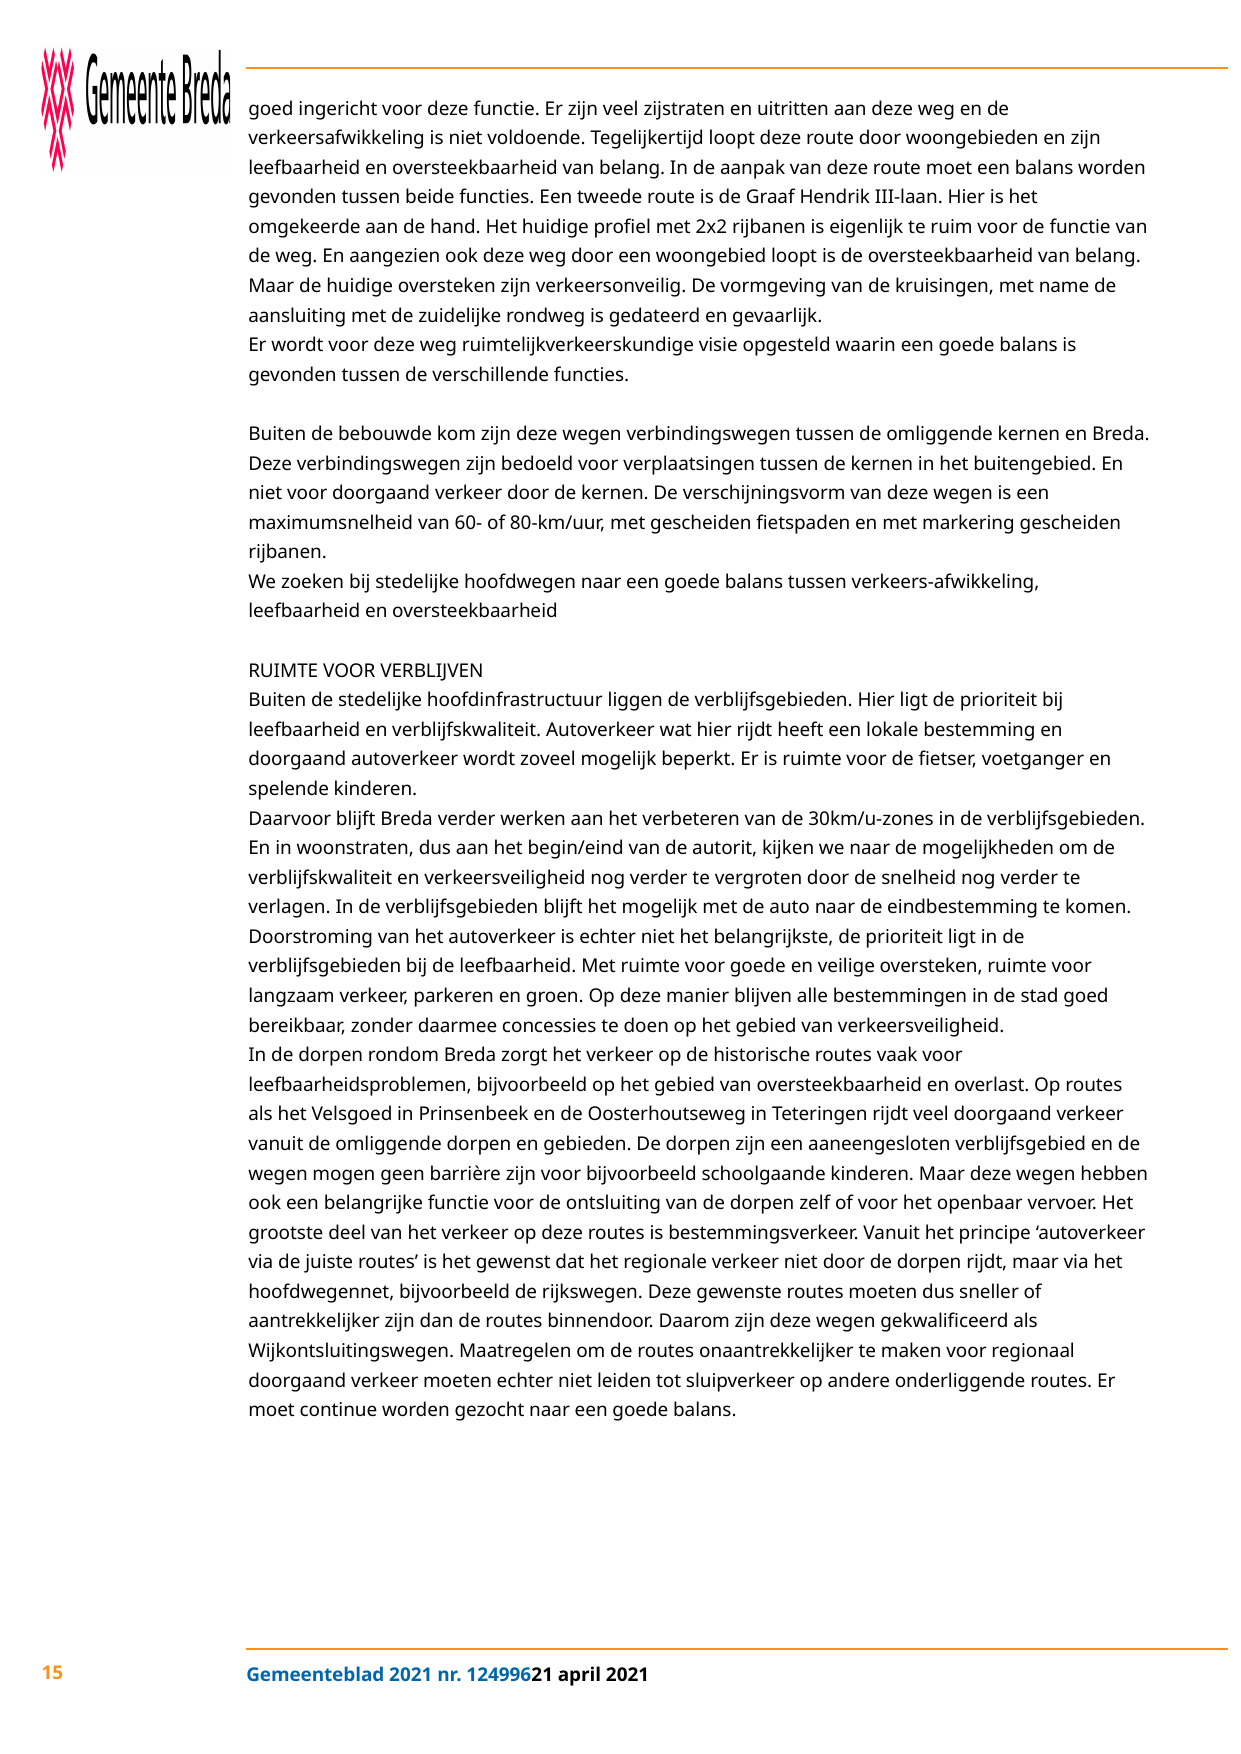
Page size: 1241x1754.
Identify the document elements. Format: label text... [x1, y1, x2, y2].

text Buiten de bebouwde kom zijn deze wegen verbindingswegen tussen de omliggende kernen en Breda. Deze verbindingswegen zijn bedoeld voor verplaatsingen tussen de kernen in het buitengebied. En niet voor doorgaand verkeer door de kernen. De verschijningsvorm van deze wegen is een maximumsnelheid van 60- of 80-km/uur, met gescheiden fietspaden en met markering gescheiden rijbanen. [248, 420, 1152, 564]
text RUIMTE VOOR VERBLIJVEN [248, 657, 1152, 683]
text Er wordt voor deze weg ruimtelijkverkeerskundige visie opgesteld waarin een goede balans is gevonden tussen de verschillende functies. [248, 331, 1152, 387]
picture [41, 47, 231, 172]
text We zoeken bij stedelijke hoofdwegen naar een goede balans tussen verkeers-afwikkeling, leefbaarheid en oversteekbaarheid [248, 568, 1152, 623]
text Daarvoor blijft Breda verder werken aan het verbeteren van de 30km/u-zones in de verblijfsgebieden. En in woonstraten, dus aan het begin/eind van de autorit, kijken we naar de mogelijkheden om de verblijfskwaliteit en verkeersveiligheid nog verder te vergroten door de snelheid nog verder te verlagen. In de verblijfsgebieden blijft het mogelijk met de auto naar de eindbestemming te komen. Doorstroming van het autoverkeer is echter niet het belangrijkste, de prioriteit ligt in de verblijfsgebieden bij de leefbaarheid. Met ruimte voor goede en veilige oversteken, ruimte voor langzaam verkeer, parkeren en groen. Op deze manier blijven alle bestemmingen in de stad goed bereikbaar, zonder daarmee concessies te doen op het gebied van verkeersveiligheid. [248, 805, 1152, 1038]
text goed ingericht voor deze functie. Er zijn veel zijstraten en uitritten aan deze weg en de verkeersafwikkeling is niet voldoende. Tegelijkertijd loopt deze route door woongebieden en zijn leefbaarheid en oversteekbaarheid van belang. In de aanpak van deze route moet een balans worden gevonden tussen beide functies. Een tweede route is de Graaf Hendrik III-laan. Hier is het omgekeerde aan de hand. Het huidige profiel met 2x2 rijbanen is eigenlijk te ruim voor de functie van de weg. En aangezien ook deze weg door een woongebied loopt is de oversteekbaarheid van belang. Maar de huidige oversteken zijn verkeersonveilig. De vormgeving van de kruisingen, met name de aansluiting met de zuidelijke rondweg is gedateerd en gevaarlijk. [248, 95, 1152, 328]
text In de dorpen rondom Breda zorgt het verkeer op de historische routes vaak voor leefbaarheidsproblemen, bijvoorbeeld op het gebied van oversteekbaarheid en overlast. Op routes als het Velsgoed in Prinsenbeek en de Oosterhoutseweg in Teteringen rijdt veel doorgaand verkeer vanuit de omliggende dorpen en gebieden. De dorpen zijn een aaneengesloten verblijfsgebied en de wegen mogen geen barrière zijn voor bijvoorbeeld schoolgaande kinderen. Maar deze wegen hebben ook een belangrijke functie voor de ontsluiting van de dorpen zelf of voor het openbaar vervoer. Het grootste deel van het verkeer op deze routes is bestemmingsverkeer. Vanuit het principe ‘autoverkeer via de juiste routes’ is het gewenst dat het regionale verkeer niet door de dorpen rijdt, maar via het hoofdwegennet, bijvoorbeeld de rijkswegen. Deze gewenste routes moeten dus sneller of aantrekkelijker zijn dan de routes binnendoor. Daarom zijn deze wegen gekwalificeerd als Wijkontsluitingswegen. Maatregelen om de routes onaantrekkelijker te maken voor regionaal doorgaand verkeer moeten echter niet leiden tot sluipverkeer op andere onderliggende routes. Er moet continue worden gezocht naar een goede balans. [248, 1041, 1152, 1422]
text Buiten de stedelijke hoofdinfrastructuur liggen de verblijfsgebieden. Hier ligt de prioriteit bij leefbaarheid en verblijfskwaliteit. Autoverkeer wat hier rijdt heeft een lokale bestemming en doorgaand autoverkeer wordt zoveel mogelijk beperkt. Er is ruimte voor de fietser, voetganger en spelende kinderen. [248, 686, 1152, 801]
